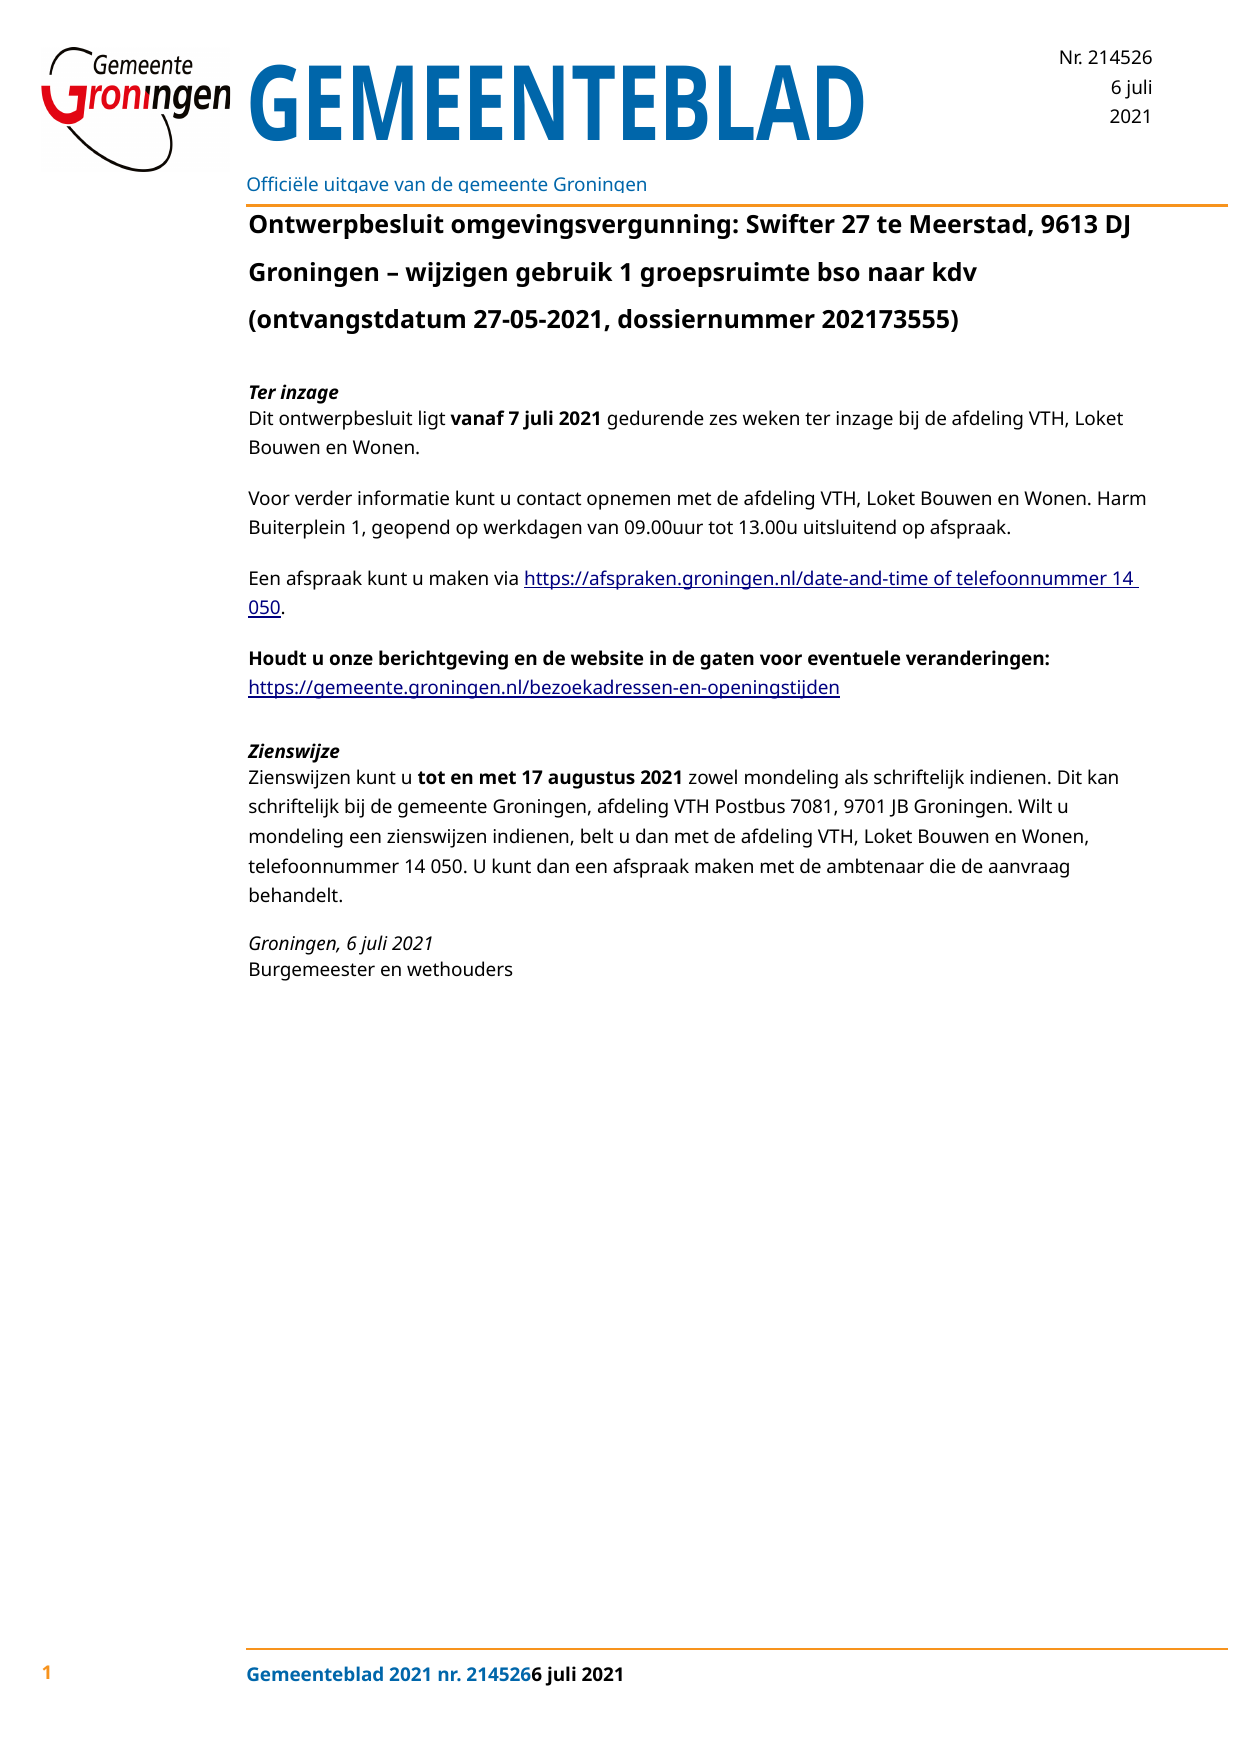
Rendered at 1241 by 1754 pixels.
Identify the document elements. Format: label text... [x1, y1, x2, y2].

text Burgemeester en wethouders [248, 956, 1152, 982]
text Een afspraak kunt u maken via https://afspraken.groningen.nl/date-and-time of telefoonnummer 14 050. [248, 565, 1152, 620]
text Houdt u onze berichtgeving en de website in de gaten voor eventuele veranderingen: https://gemeente.groningen.nl/bezoekadressen-en-openingstijden [248, 645, 1152, 700]
text Voor verder informatie kunt u contact opnemen met de afdeling VTH, Loket Bouwen en Wonen. Harm Buiterplein 1, geopend op werkdagen van 09.00uur tot 13.00u uitsluitend op afspraak. [248, 485, 1152, 540]
text Dit ontwerpbesluit ligt vanaf 7 juli 2021 gedurende zes weken ter inzage bij de afdeling VTH, Loket Bouwen en Wonen. [248, 405, 1152, 460]
text Ontwerpbesluit omgevingsvergunning: Swifter 27 te Meerstad, 9613 DJ Groningen – wijzigen gebruik 1 groepsruimte bso naar kdv (ontvangstdatum 27-05-2021, dossiernummer 202173555) [248, 207, 1152, 336]
text Zienswijze [248, 738, 1152, 764]
text Groningen, 6 juli 2021 [248, 930, 1152, 956]
text Zienswijzen kunt u tot en met 17 augustus 2021 zowel mondeling als schriftelijk indienen. Dit kan schriftelijk bij de gemeente Groningen, afdeling VTH Postbus 7081, 9701 JB Groningen. Wilt u mondeling een zienswijzen indienen, belt u dan met de afdeling VTH, Loket Bouwen en Wonen, telefoonnummer 14 050. U kunt dan een afspraak maken met de ambtenaar die de aanvraag behandelt. [248, 764, 1152, 908]
picture [41, 47, 231, 172]
text Ter inzage [248, 379, 1152, 405]
